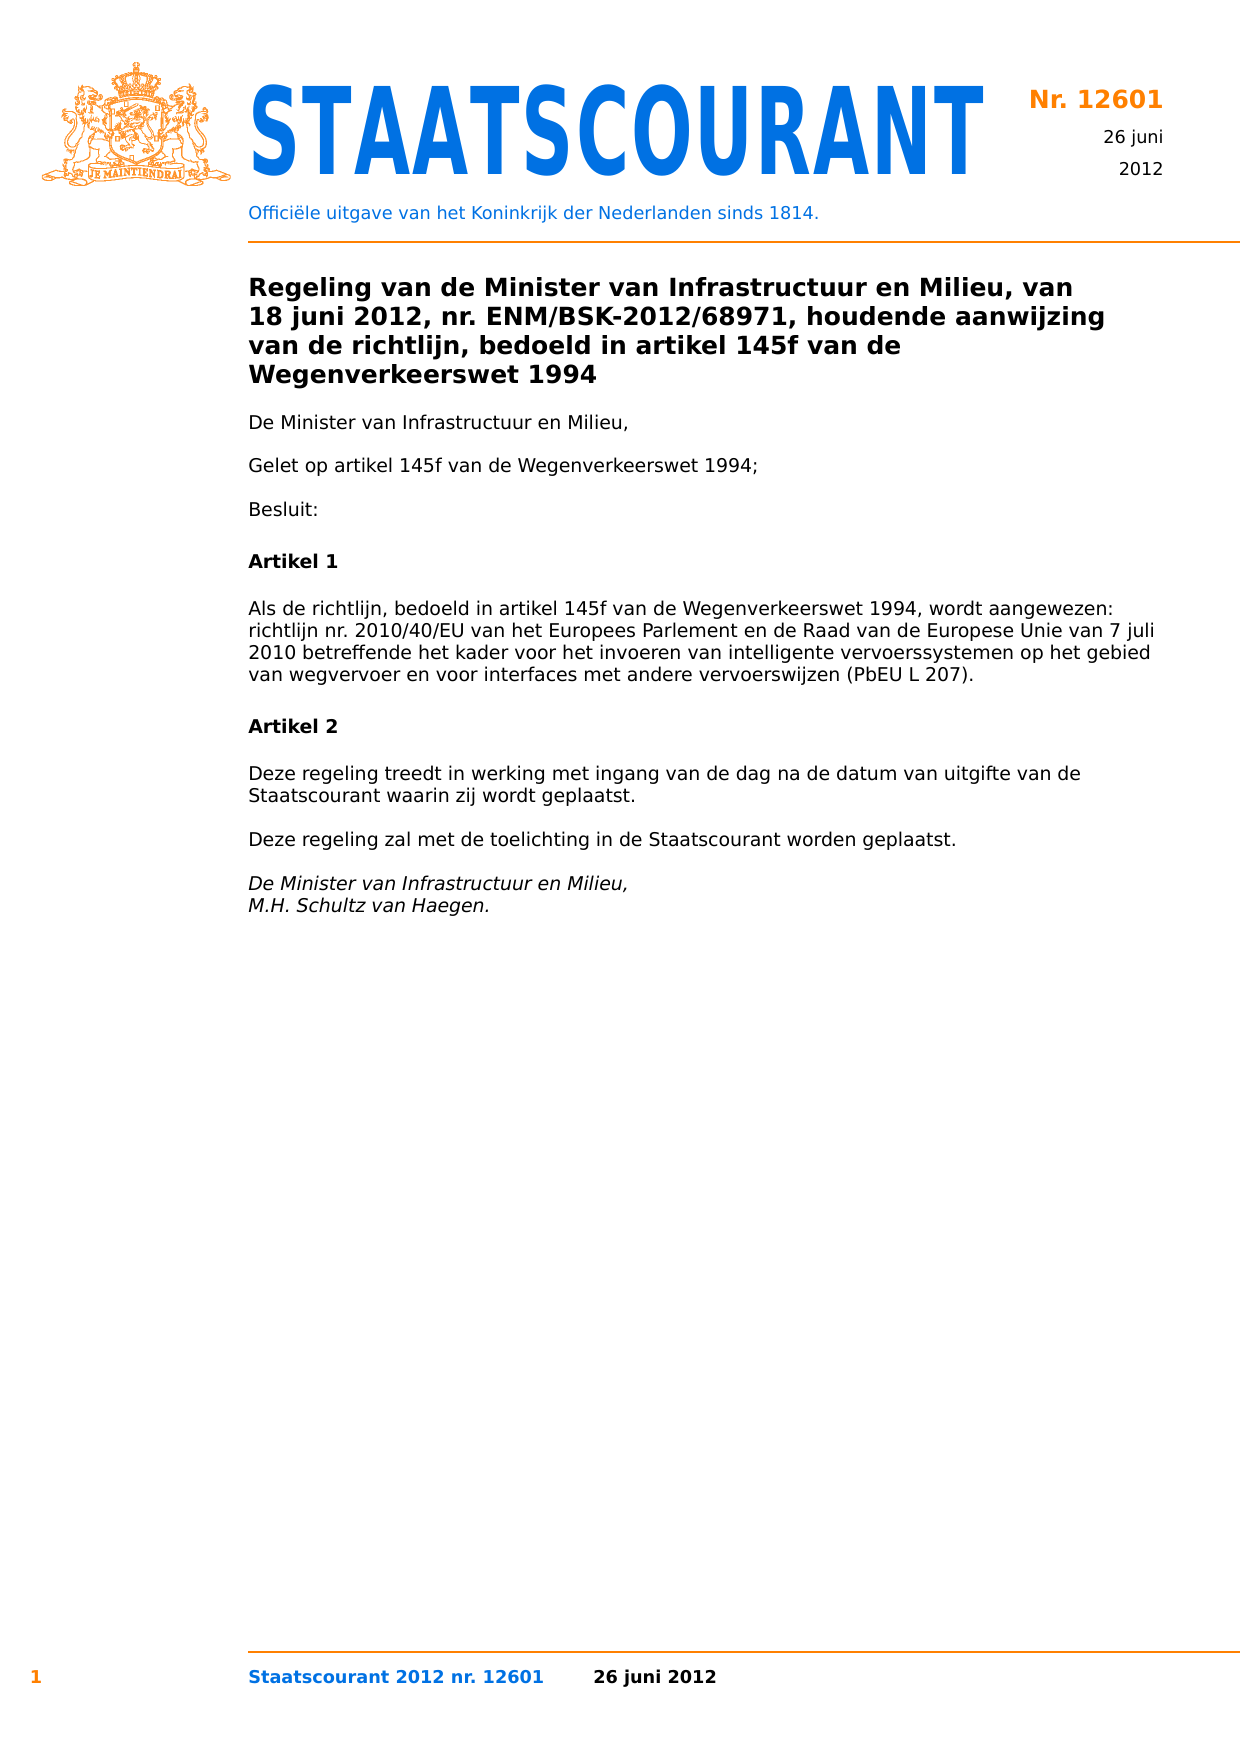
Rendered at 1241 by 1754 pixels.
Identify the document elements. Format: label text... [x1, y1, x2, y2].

picture [41, 62, 231, 186]
subtitle Artikel 1 [248, 551, 1163, 573]
text Deze regeling treedt in werking met ingang van de dag na de datum van uitgifte van de Staatscourant waarin zij wordt geplaatst. [248, 763, 1163, 807]
table_header Nr. 12601 [998, 62, 1240, 121]
subtitle Artikel 2 [248, 716, 1163, 738]
table_cell 26 juni [998, 121, 1240, 153]
table_header STAATSCOURANT [248, 62, 998, 203]
text De Minister van Infrastructuur en Milieu, M.H. Schultz van Haegen. [248, 873, 1163, 917]
table_cell 2012 [998, 153, 1240, 203]
text Gelet op artikel 145f van de Wegenverkeerswet 1994; [248, 455, 1163, 477]
text De Minister van Infrastructuur en Milieu, [248, 412, 1163, 433]
text Als de richtlijn, bedoeld in artikel 145f van de Wegenverkeerswet 1994, wordt aangewezen: richtlijn nr. 2010/40/EU van het Europees Parlement en de Raad van de Europese Unie van 7 juli 2010 betreffende het kader voor het invoeren van intelligente vervoerssystemen op het gebied van wegvervoer en voor interfaces met andere vervoerswijzen (PbEU L 207). [248, 598, 1163, 686]
subtitle Regeling van de Minister van Infrastructuur en Milieu, van 18 juni 2012, nr. ENM/BSK-2012/68971, houdende aanwijzing van de richtlijn, bedoeld in artikel 145f van de Wegenverkeerswet 1994 [248, 273, 1163, 390]
text Besluit: [248, 499, 1163, 521]
text Deze regeling zal met de toelichting in de Staatscourant worden geplaatst. [248, 829, 1163, 851]
table_header [25, 62, 248, 241]
table_cell Officiële uitgave van het Koninkrijk der Nederlanden sinds 1814. [248, 203, 1240, 241]
